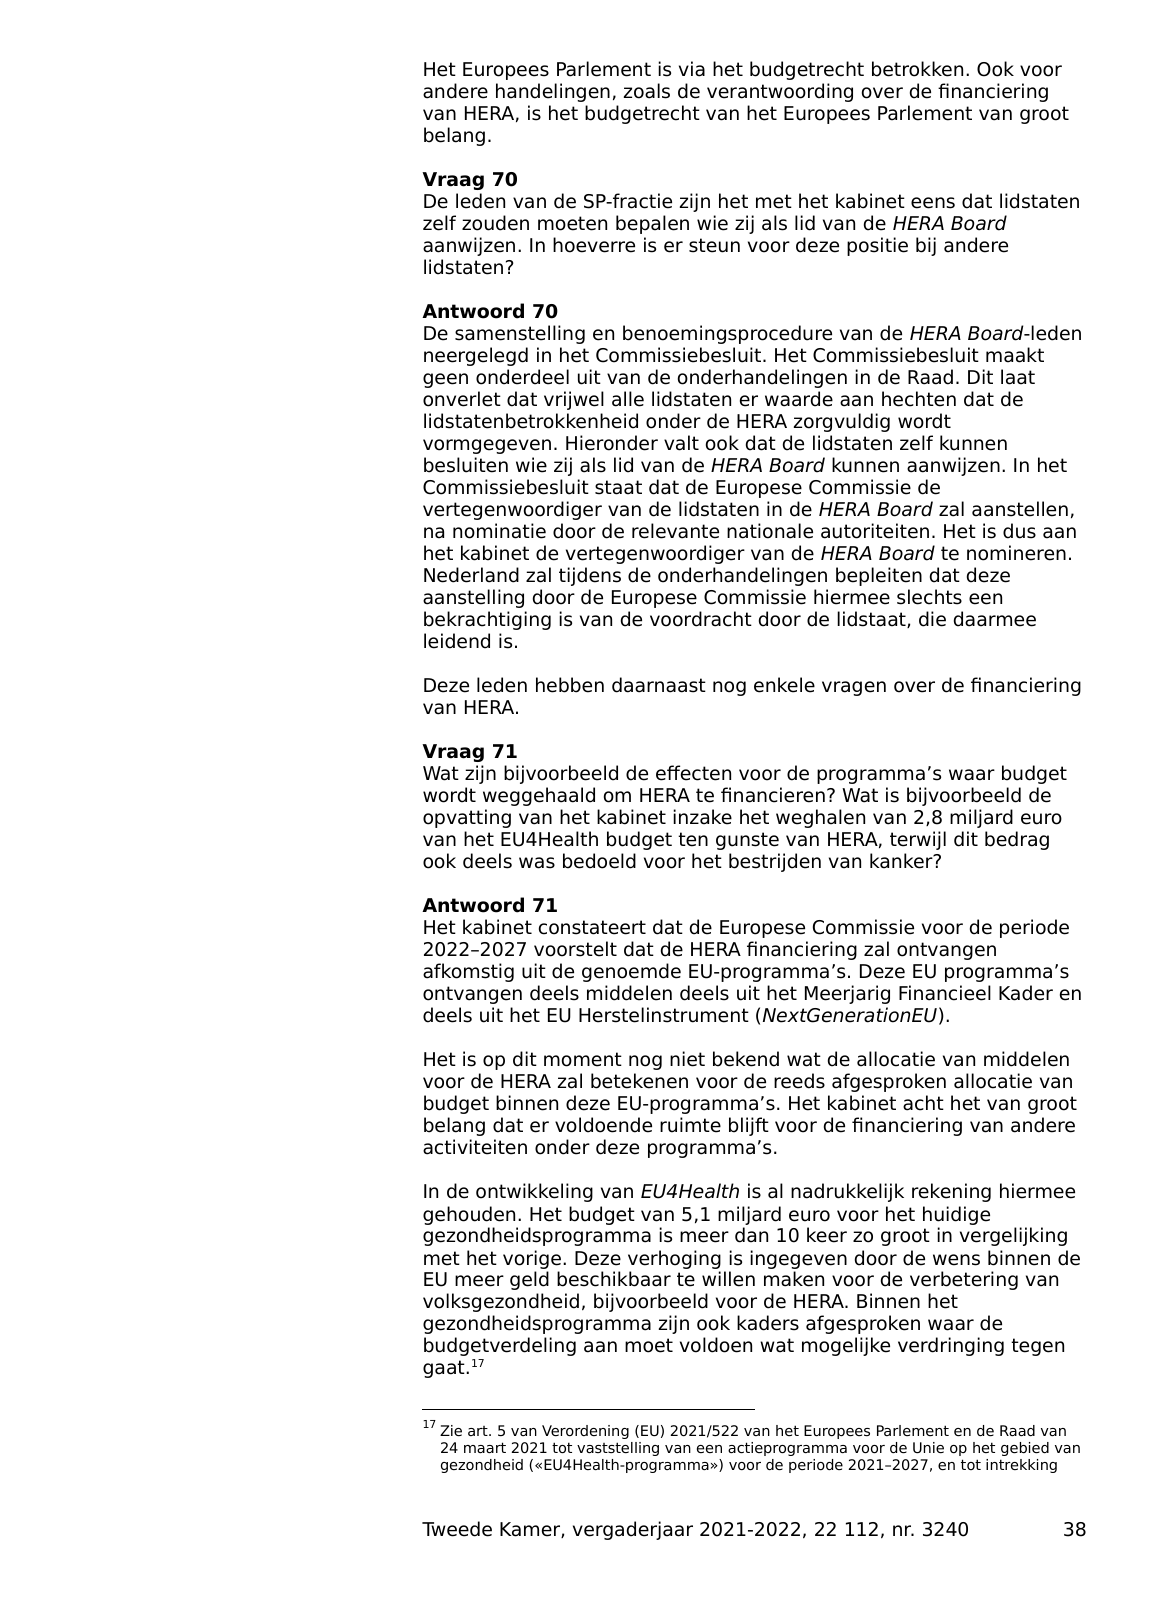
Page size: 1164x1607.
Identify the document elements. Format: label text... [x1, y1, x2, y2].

text Vraag 71 [422, 741, 1087, 763]
text Wat zijn bijvoorbeeld de effecten voor de programma’s waar budget wordt weggehaald om HERA te financieren? Wat is bijvoorbeeld de opvatting van het kabinet inzake het weghalen van 2,8 miljard euro van het EU4Health budget ten gunste van HERA, terwijl dit bedrag ook deels was bedoeld voor het bestrijden van kanker? [422, 763, 1087, 873]
text Vraag 70 [422, 169, 1087, 191]
text Zie art. 5 van Verordening (EU) 2021/522 van het Europees Parlement en de Raad van 24 maart 2021 tot vaststelling van een actieprogramma voor de Unie op het gebied van gezondheid («EU4Health-programma») voor de periode 2021–2027, en tot intrekking [422, 1418, 1087, 1474]
text Deze leden hebben daarnaast nog enkele vragen over de financiering van HERA. [422, 675, 1087, 719]
text De samenstelling en benoemingsprocedure van de HERA Board-leden neergelegd in het Commissiebesluit. Het Commissiebesluit maakt geen onderdeel uit van de onderhandelingen in de Raad. Dit laat onverlet dat vrijwel alle lidstaten er waarde aan hechten dat de lidstatenbetrokkenheid onder de HERA zorgvuldig wordt vormgegeven. Hieronder valt ook dat de lidstaten zelf kunnen besluiten wie zij als lid van de HERA Board kunnen aanwijzen. In het Commissiebesluit staat dat de Europese Commissie de vertegenwoordiger van de lidstaten in de HERA Board zal aanstellen, na nominatie door de relevante nationale autoriteiten. Het is dus aan het kabinet de vertegenwoordiger van de HERA Board te nomineren. Nederland zal tijdens de onderhandelingen bepleiten dat deze aanstelling door de Europese Commissie hiermee slechts een bekrachtiging is van de voordracht door de lidstaat, die daarmee leidend is. [422, 323, 1087, 653]
text Het kabinet constateert dat de Europese Commissie voor de periode 2022–2027 voorstelt dat de HERA financiering zal ontvangen afkomstig uit de genoemde EU-programma’s. Deze EU programma’s ontvangen deels middelen deels uit het Meerjarig Financieel Kader en deels uit het EU Herstelinstrument (NextGenerationEU). [422, 917, 1087, 1027]
text Antwoord 71 [422, 895, 1087, 917]
text Het Europees Parlement is via het budgetrecht betrokken. Ook voor andere handelingen, zoals de verantwoording over de financiering van HERA, is het budgetrecht van het Europees Parlement van groot belang. [422, 59, 1087, 147]
text In de ontwikkeling van EU4Health is al nadrukkelijk rekening hiermee gehouden. Het budget van 5,1 miljard euro voor het huidige gezondheidsprogramma is meer dan 10 keer zo groot in vergelijking met het vorige. Deze verhoging is ingegeven door de wens binnen de EU meer geld beschikbaar te willen maken voor de verbetering van volksgezondheid, bijvoorbeeld voor de HERA. Binnen het gezondheidsprogramma zijn ook kaders afgesproken waar de budgetverdeling aan moet voldoen wat mogelijke verdringing tegen gaat. [422, 1181, 1087, 1379]
text De leden van de SP-fractie zijn het met het kabinet eens dat lidstaten zelf zouden moeten bepalen wie zij als lid van de HERA Board aanwijzen. In hoeverre is er steun voor deze positie bij andere lidstaten? [422, 191, 1087, 279]
text Antwoord 70 [422, 301, 1087, 323]
text Het is op dit moment nog niet bekend wat de allocatie van middelen voor de HERA zal betekenen voor de reeds afgesproken allocatie van budget binnen deze EU-programma’s. Het kabinet acht het van groot belang dat er voldoende ruimte blijft voor de financiering van andere activiteiten onder deze programma’s. [422, 1049, 1087, 1159]
